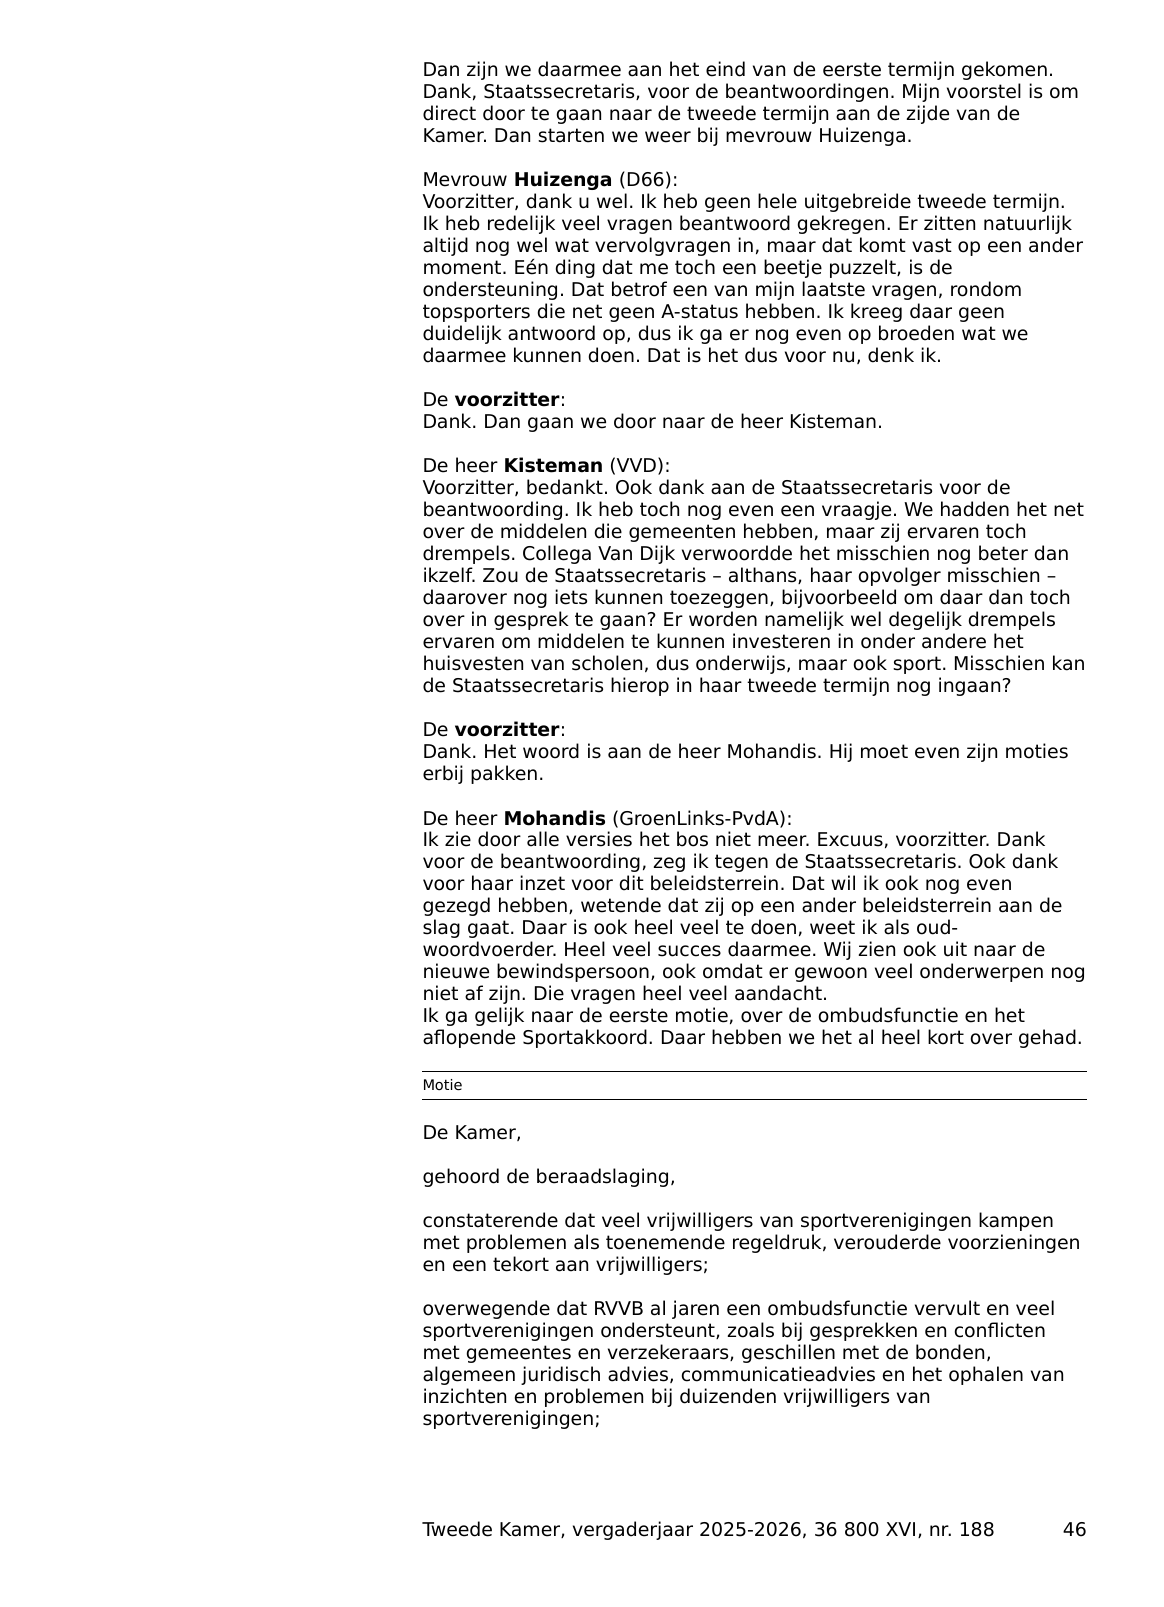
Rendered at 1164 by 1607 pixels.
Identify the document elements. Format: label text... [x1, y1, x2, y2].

text De Kamer, [422, 1122, 1087, 1144]
text overwegende dat RVVB al jaren een ombudsfunctie vervult en veel sportverenigingen ondersteunt, zoals bij gesprekken en conflicten met gemeentes en verzekeraars, geschillen met de bonden, algemeen juridisch advies, communicatieadvies en het ophalen van inzichten en problemen bij duizenden vrijwilligers van sportverenigingen; [422, 1298, 1087, 1430]
text De voorzitter: [422, 719, 1087, 741]
text Dank. Dan gaan we door naar de heer Kisteman. [422, 411, 1087, 433]
text De heer Kisteman (VVD): [422, 455, 1087, 477]
text De heer Mohandis (GroenLinks-PvdA): [422, 807, 1087, 829]
text Mevrouw Huizenga (D66): [422, 169, 1087, 191]
text Ik ga gelijk naar de eerste motie, over de ombudsfunctie en het aflopende Sportakkoord. Daar hebben we het al heel kort over gehad. [422, 1005, 1087, 1049]
text Voorzitter, dank u wel. Ik heb geen hele uitgebreide tweede termijn. Ik heb redelijk veel vragen beantwoord gekregen. Er zitten natuurlijk altijd nog wel wat vervolgvragen in, maar dat komt vast op een ander moment. Eén ding dat me toch een beetje puzzelt, is de ondersteuning. Dat betrof een van mijn laatste vragen, rondom topsporters die net geen A-status hebben. Ik kreeg daar geen duidelijk antwoord op, dus ik ga er nog even op broeden wat we daarmee kunnen doen. Dat is het dus voor nu, denk ik. [422, 191, 1087, 367]
text Voorzitter, bedankt. Ook dank aan de Staatssecretaris voor de beantwoording. Ik heb toch nog even een vraagje. We hadden het net over de middelen die gemeenten hebben, maar zij ervaren toch drempels. Collega Van Dijk verwoordde het misschien nog beter dan ikzelf. Zou de Staatssecretaris – althans, haar opvolger misschien – daarover nog iets kunnen toezeggen, bijvoorbeeld om daar dan toch over in gesprek te gaan? Er worden namelijk wel degelijk drempels ervaren om middelen te kunnen investeren in onder andere het huisvesten van scholen, dus onderwijs, maar ook sport. Misschien kan de Staatssecretaris hierop in haar tweede termijn nog ingaan? [422, 477, 1087, 697]
table_header Motie [422, 1072, 1087, 1098]
text Ik zie door alle versies het bos niet meer. Excuus, voorzitter. Dank voor de beantwoording, zeg ik tegen de Staatssecretaris. Ook dank voor haar inzet voor dit beleidsterrein. Dat wil ik ook nog even gezegd hebben, wetende dat zij op een ander beleidsterrein aan de slag gaat. Daar is ook heel veel te doen, weet ik als oud-woordvoerder. Heel veel succes daarmee. Wij zien ook uit naar de nieuwe bewindspersoon, ook omdat er gewoon veel onderwerpen nog niet af zijn. Die vragen heel veel aandacht. [422, 829, 1087, 1005]
text Dan zijn we daarmee aan het eind van de eerste termijn gekomen. Dank, Staatssecretaris, voor de beantwoordingen. Mijn voorstel is om direct door te gaan naar de tweede termijn aan de zijde van de Kamer. Dan starten we weer bij mevrouw Huizenga. [422, 59, 1087, 147]
text gehoord de beraadslaging, [422, 1166, 1087, 1188]
text constaterende dat veel vrijwilligers van sportverenigingen kampen met problemen als toenemende regeldruk, verouderde voorzieningen en een tekort aan vrijwilligers; [422, 1210, 1087, 1276]
text De voorzitter: [422, 389, 1087, 411]
text Dank. Het woord is aan de heer Mohandis. Hij moet even zijn moties erbij pakken. [422, 741, 1087, 785]
